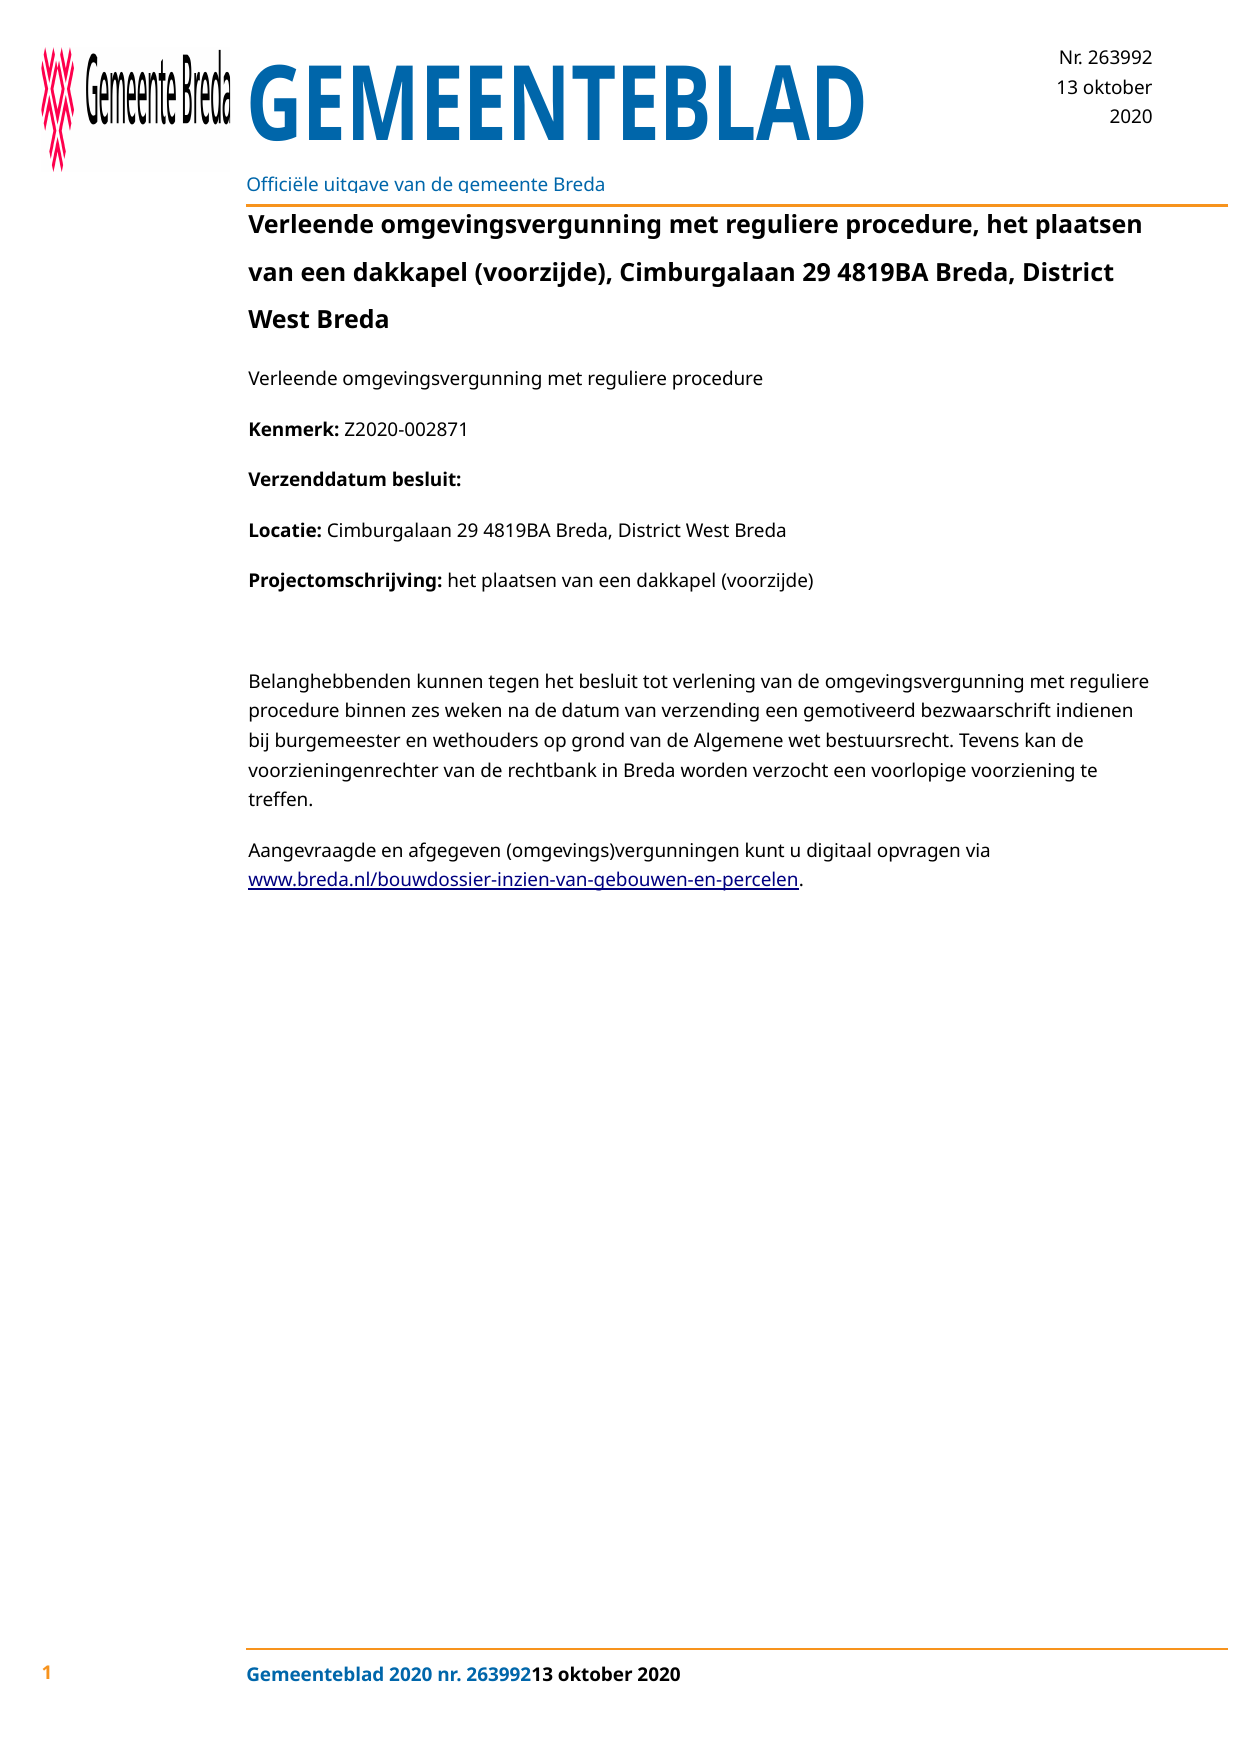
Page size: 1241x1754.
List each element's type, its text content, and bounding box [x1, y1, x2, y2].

text Aangevraagde en afgegeven (omgevings)vergunningen kunt u digitaal opvragen via www.breda.nl/bouwdossier-inzien-van-gebouwen-en-percelen. [248, 837, 1152, 892]
text Verleende omgevingsvergunning met reguliere procedure [248, 366, 1152, 391]
text Belanghebbenden kunnen tegen het besluit tot verlening van de omgevingsvergunning met reguliere procedure binnen zes weken na de datum van verzending een gemotiveerd bezwaarschrift indienen bij burgemeester en wethouders op grond van de Algemene wet bestuursrecht. Tevens kan de voorzieningenrechter van de rechtbank in Breda worden verzocht een voorlopige voorziening te treffen. [248, 668, 1152, 812]
text Kenmerk: Z2020-002871 [248, 416, 1152, 442]
text Locatie: Cimburgalaan 29 4819BA Breda, District West Breda [248, 517, 1152, 542]
picture [41, 47, 231, 172]
text Projectomschrijving: het plaatsen van een dakkapel (voorzijde) [248, 567, 1152, 593]
text Verleende omgevingsvergunning met reguliere procedure, het plaatsen van een dakkapel (voorzijde), Cimburgalaan 29 4819BA Breda, District West Breda [248, 207, 1152, 336]
text Verzenddatum besluit: [248, 466, 1152, 492]
